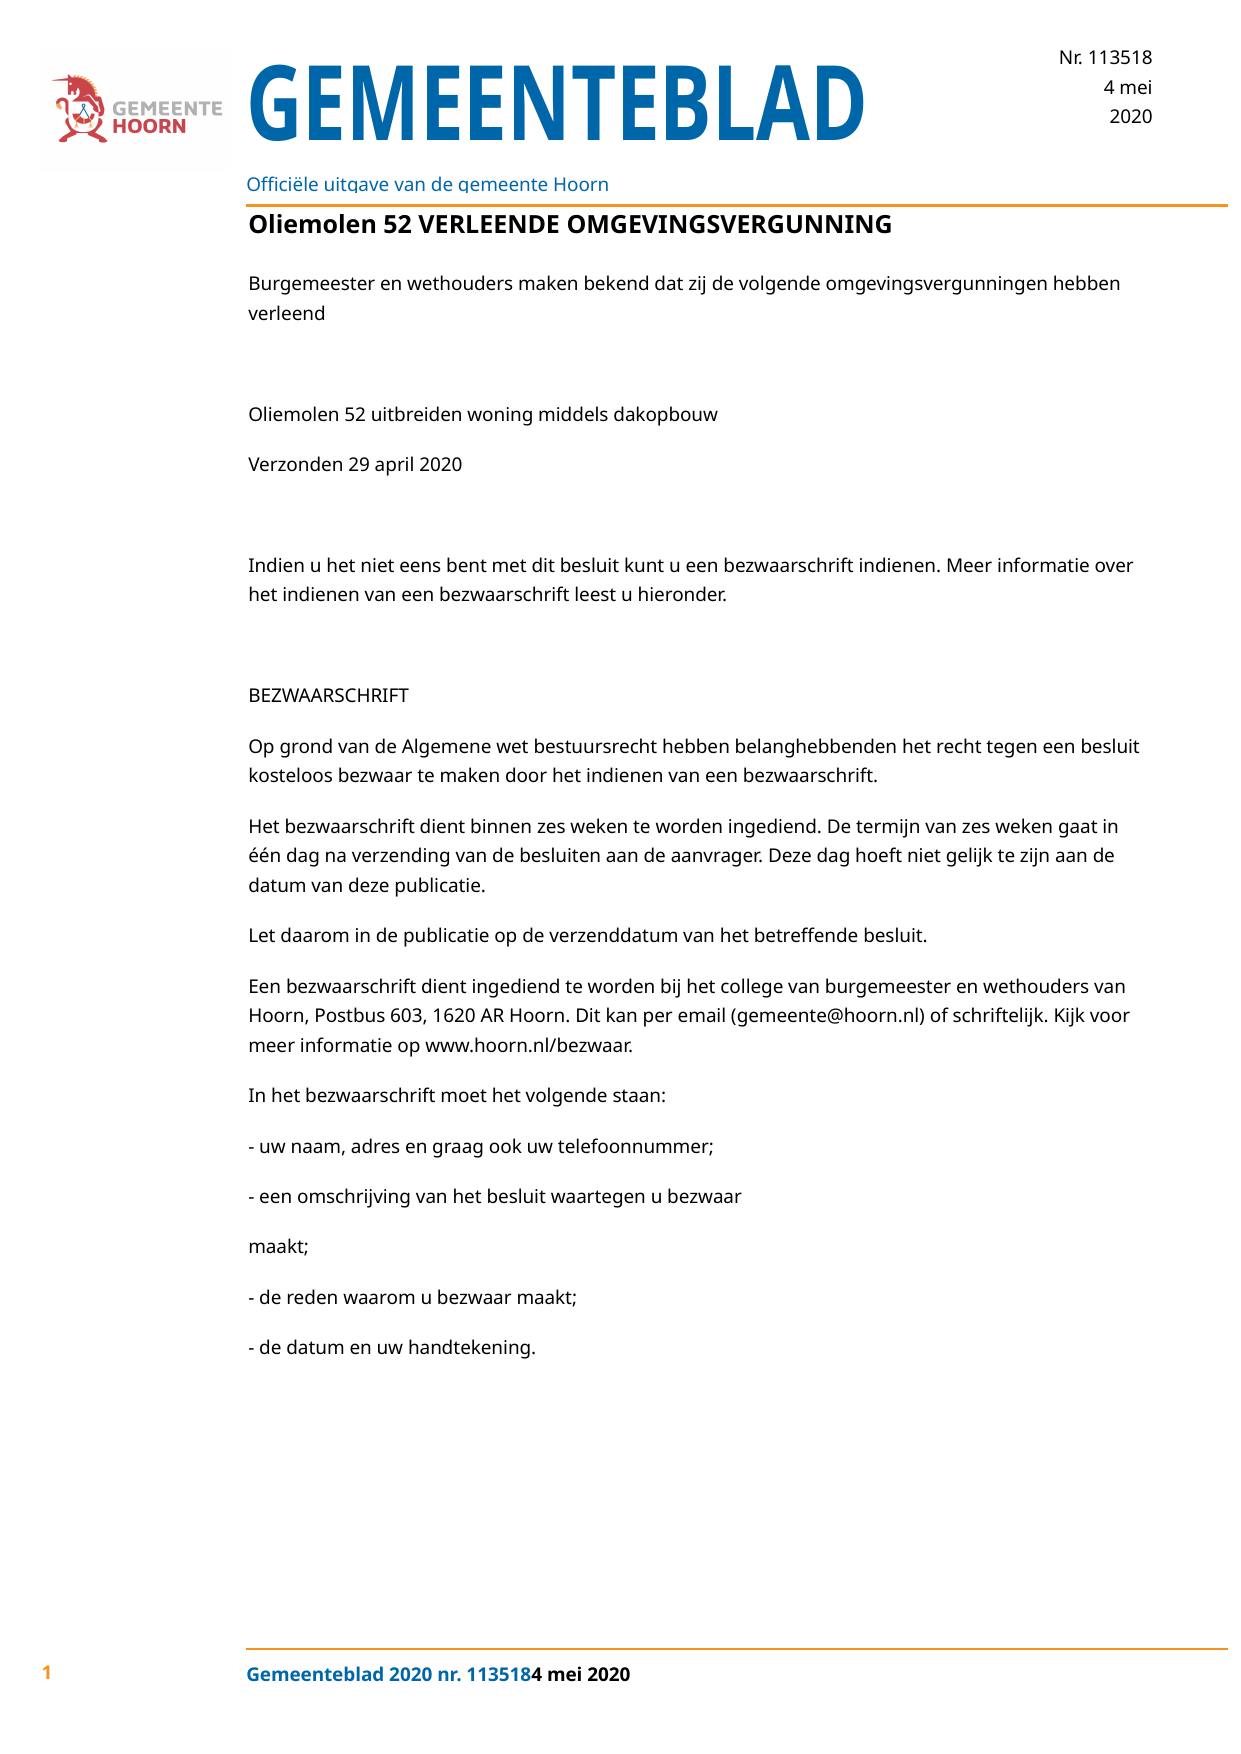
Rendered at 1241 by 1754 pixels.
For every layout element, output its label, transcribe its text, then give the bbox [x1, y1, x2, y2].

text - de reden waarom u bezwaar maakt; [248, 1284, 1152, 1310]
text - uw naam, adres en graag ook uw telefoonnummer; [248, 1133, 1152, 1158]
text In het bezwaarschrift moet het volgende staan: [248, 1082, 1152, 1108]
picture [41, 47, 231, 172]
text Oliemolen 52 VERLEENDE OMGEVINGSVERGUNNING [248, 207, 1152, 241]
text Verzonden 29 april 2020 [248, 451, 1152, 477]
text Oliemolen 52 uitbreiden woning middels dakopbouw [248, 401, 1152, 426]
text BEZWAARSCHRIFT [248, 682, 1152, 708]
text Burgemeester en wethouders maken bekend dat zij de volgende omgevingsvergunningen hebben verleend [248, 270, 1152, 326]
text - de datum en uw handtekening. [248, 1334, 1152, 1360]
text - een omschrijving van het besluit waartegen u bezwaar [248, 1183, 1152, 1209]
text Het bezwaarschrift dient binnen zes weken te worden ingediend. De termijn van zes weken gaat in één dag na verzending van de besluiten aan de aanvrager. Deze dag hoeft niet gelijk te zijn aan de datum van deze publicatie. [248, 813, 1152, 898]
text Indien u het niet eens bent met dit besluit kunt u een bezwaarschrift indienen. Meer informatie over het indienen van een bezwaarschrift leest u hieronder. [248, 552, 1152, 607]
text Een bezwaarschrift dient ingediend te worden bij het college van burgemeester en wethouders van Hoorn, Postbus 603, 1620 AR Hoorn. Dit kan per email (gemeente@hoorn.nl) of schriftelijk. Kijk voor meer informatie op www.hoorn.nl/bezwaar. [248, 973, 1152, 1058]
text Op grond van de Algemene wet bestuursrecht hebben belanghebbenden het recht tegen een besluit kosteloos bezwaar te maken door het indienen van een bezwaarschrift. [248, 733, 1152, 788]
text maakt; [248, 1234, 1152, 1259]
text Let daarom in de publicatie op de verzenddatum van het betreffende besluit. [248, 922, 1152, 948]
